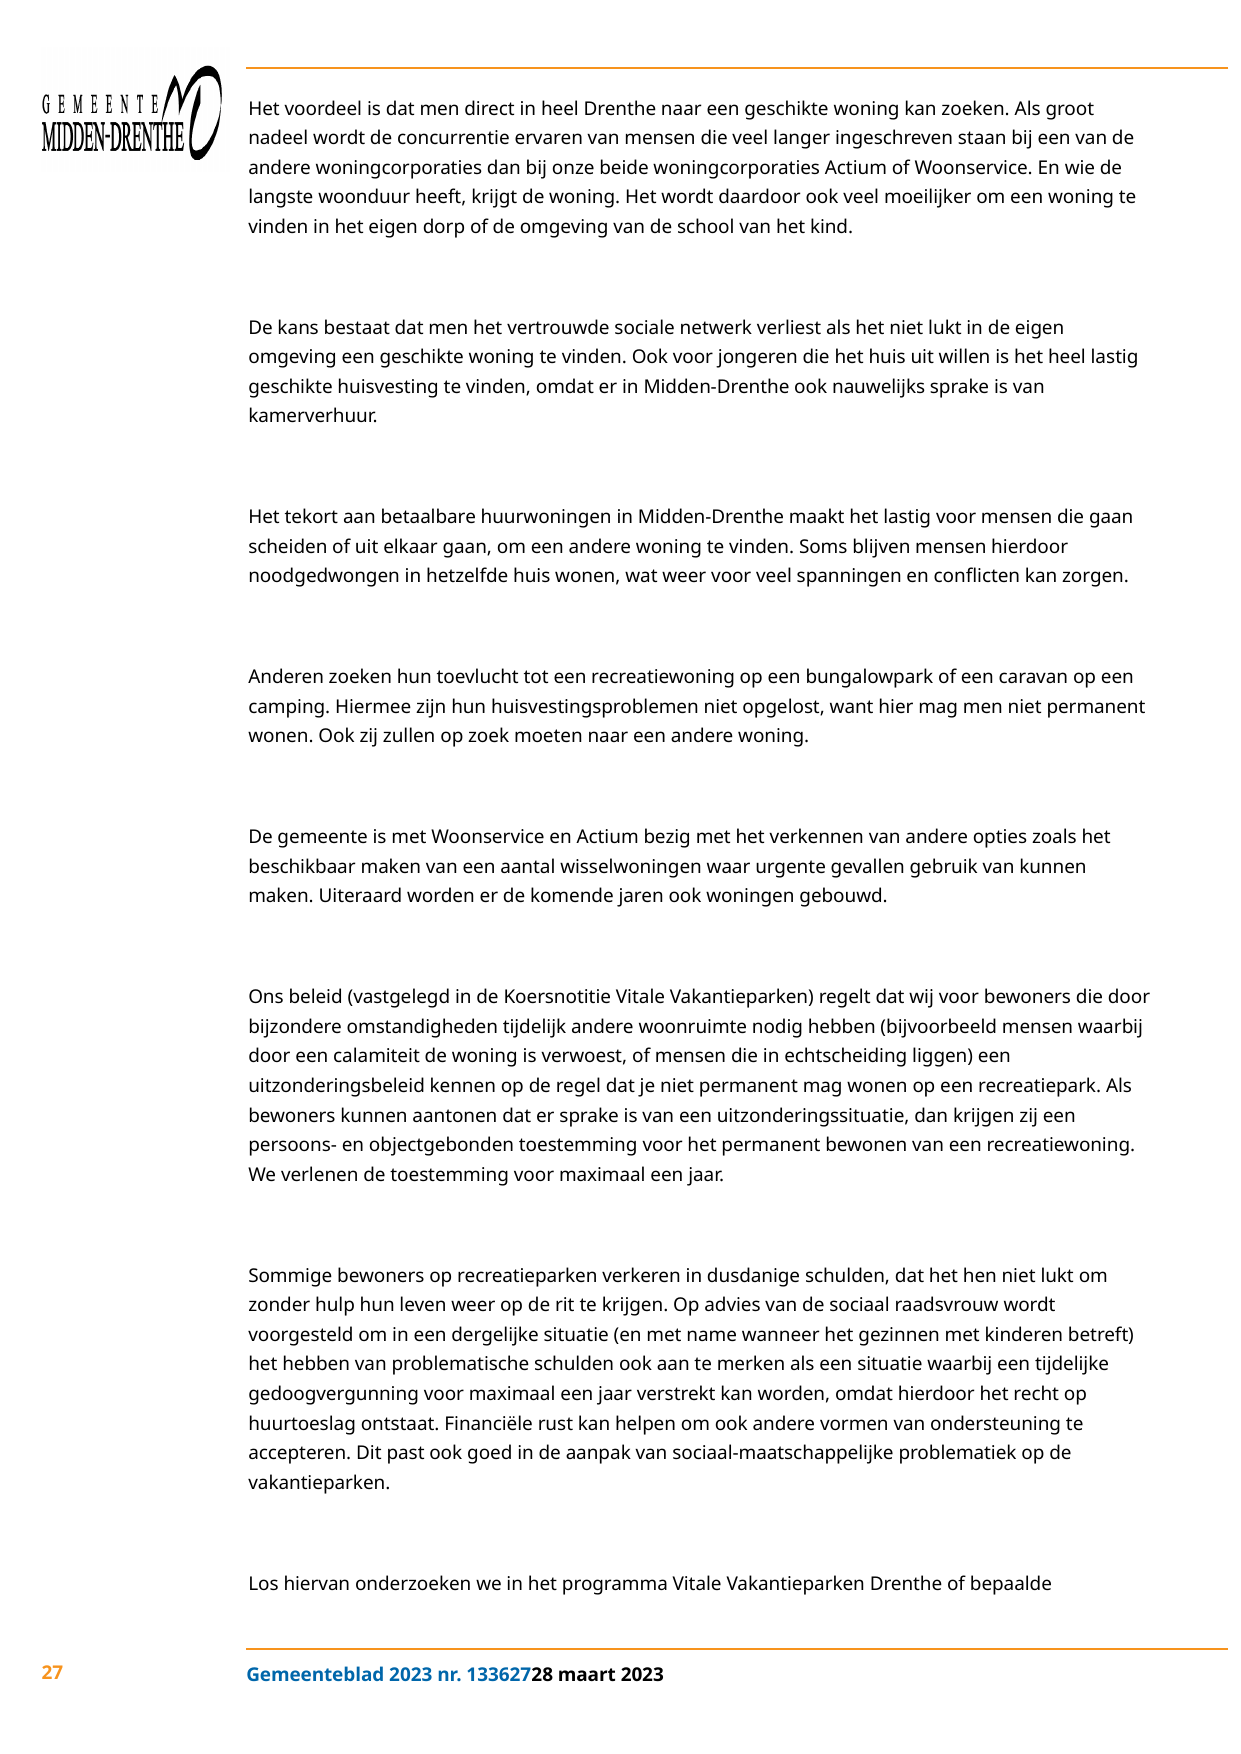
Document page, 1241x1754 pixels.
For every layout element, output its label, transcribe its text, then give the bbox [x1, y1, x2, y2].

text De kans bestaat dat men het vertrouwde sociale netwerk verliest als het niet lukt in de eigen omgeving een geschikte woning te vinden. Ook voor jongeren die het huis uit willen is het heel lastig geschikte huisvesting te vinden, omdat er in Midden-Drenthe ook nauwelijks sprake is van kamerverhuur. [248, 314, 1152, 428]
text Het tekort aan betaalbare huurwoningen in Midden-Drenthe maakt het lastig voor mensen die gaan scheiden of uit elkaar gaan, om een andere woning te vinden. Soms blijven mensen hierdoor noodgedwongen in hetzelfde huis wonen, wat weer voor veel spanningen en conflicten kan zorgen. [248, 503, 1152, 588]
text Het voordeel is dat men direct in heel Drenthe naar een geschikte woning kan zoeken. Als groot nadeel wordt de concurrentie ervaren van mensen die veel langer ingeschreven staan bij een van de andere woningcorporaties dan bij onze beide woningcorporaties Actium of Woonservice. En wie de langste woonduur heeft, krijgt de woning. Het wordt daardoor ook veel moeilijker om een woning te vinden in het eigen dorp of de omgeving van de school van het kind. [248, 95, 1152, 239]
text De gemeente is met Woonservice en Actium bezig met het verkennen van andere opties zoals het beschikbaar maken van een aantal wisselwoningen waar urgente gevallen gebruik van kunnen maken. Uiteraard worden er de komende jaren ook woningen gebouwd. [248, 823, 1152, 908]
text Anderen zoeken hun toevlucht tot een recreatiewoning op een bungalowpark of een caravan op een camping. Hiermee zijn hun huisvestingsproblemen niet opgelost, want hier mag men niet permanent wonen. Ook zij zullen op zoek moeten naar een andere woning. [248, 663, 1152, 748]
text Sommige bewoners op recreatieparken verkeren in dusdanige schulden, dat het hen niet lukt om zonder hulp hun leven weer op de rit te krijgen. Op advies van de sociaal raadsvrouw wordt voorgesteld om in een dergelijke situatie (en met name wanneer het gezinnen met kinderen betreft) het hebben van problematische schulden ook aan te merken als een situatie waarbij een tijdelijke gedoogvergunning voor maximaal een jaar verstrekt kan worden, omdat hierdoor het recht op huurtoeslag ontstaat. Financiële rust kan helpen om ook andere vormen van ondersteuning te accepteren. Dit past ook goed in de aanpak van sociaal-maatschappelijke problematiek op de vakantieparken. [248, 1262, 1152, 1495]
text Los hiervan onderzoeken we in het programma Vitale Vakantieparken Drenthe of bepaalde [248, 1570, 1152, 1596]
text Ons beleid (vastgelegd in de Koersnotitie Vitale Vakantieparken) regelt dat wij voor bewoners die door bijzondere omstandigheden tijdelijk andere woonruimte nodig hebben (bijvoorbeeld mensen waarbij door een calamiteit de woning is verwoest, of mensen die in echtscheiding liggen) een uitzonderingsbeleid kennen op de regel dat je niet permanent mag wonen op een recreatiepark. Als bewoners kunnen aantonen dat er sprake is van een uitzonderingssituatie, dan krijgen zij een persoons- en objectgebonden toestemming voor het permanent bewonen van een recreatiewoning. We verlenen de toestemming voor maximaal een jaar. [248, 983, 1152, 1187]
picture [41, 47, 231, 172]
